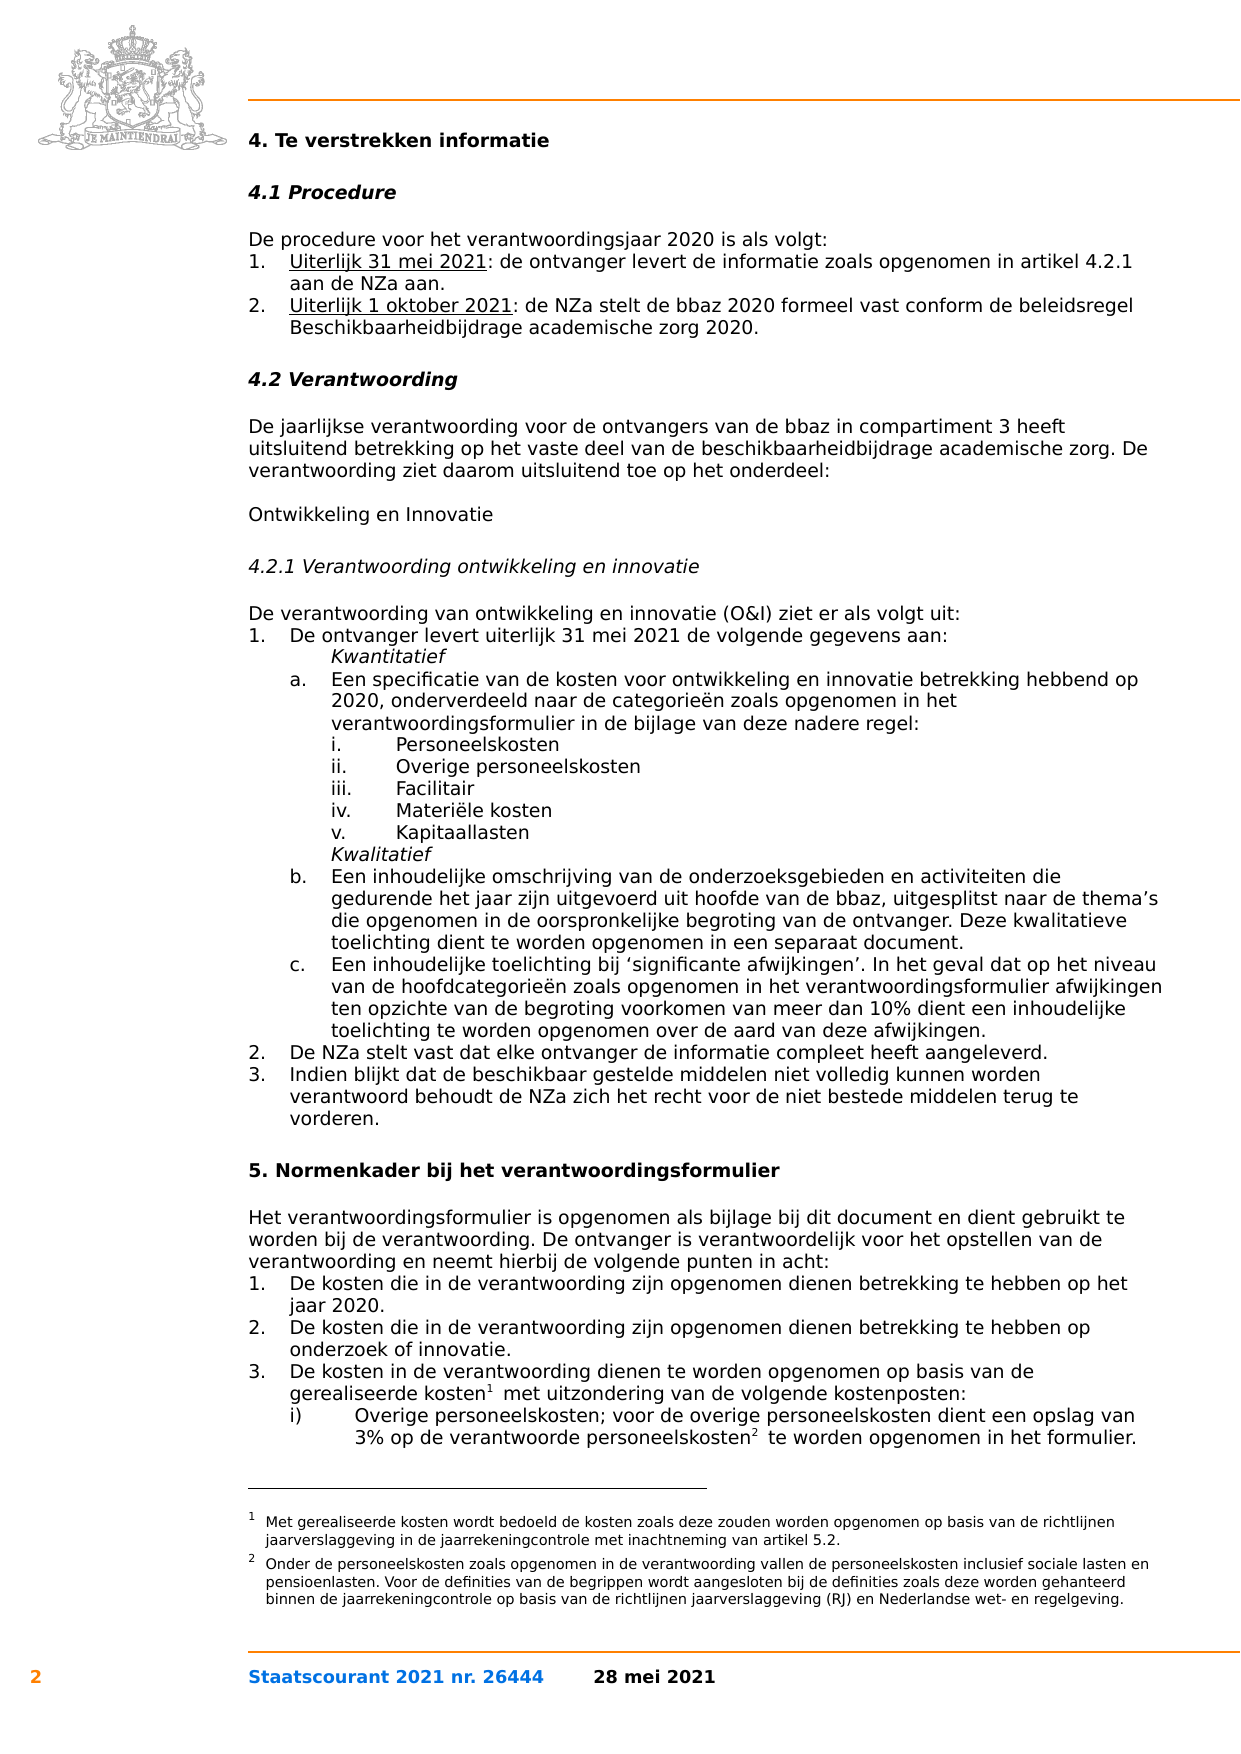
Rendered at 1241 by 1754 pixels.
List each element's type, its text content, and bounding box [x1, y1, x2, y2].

subtitle Ontwikkeling en Innovatie [248, 503, 1163, 526]
text 1. De ontvanger levert uiterlijk 31 mei 2021 de volgende gegevens aan: [248, 624, 1163, 646]
text De procedure voor het verantwoordingsjaar 2020 is als volgt: [248, 229, 1163, 251]
text a. Een specificatie van de kosten voor ontwikkeling en innovatie betrekking hebbend op 2020, onderverdeeld naar de categorieën zoals opgenomen in het verantwoordingsformulier in de bijlage van deze nadere regel: [289, 668, 1163, 734]
text iii. Facilitair [331, 778, 1163, 800]
text 2. Uiterlijk 1 oktober 2021: de NZa stelt de bbaz 2020 formeel vast conform de beleidsregel Beschikbaarheidbijdrage academische zorg 2020. [248, 295, 1163, 339]
text b. Een inhoudelijke omschrijving van de onderzoeksgebieden en activiteiten die gedurende het jaar zijn uitgevoerd uit hoofde van de bbaz, uitgesplitst naar de thema’s die opgenomen in de oorspronkelijke begroting van de ontvanger. Deze kwalitatieve toelichting dient te worden opgenomen in een separaat document. [289, 866, 1163, 954]
text De verantwoording van ontwikkeling en innovatie (O&I) ziet er als volgt uit: [248, 602, 1163, 624]
text 3. Indien blijkt dat de beschikbaar gestelde middelen niet volledig kunnen worden verantwoord behoudt de NZa zich het recht voor de niet bestede middelen terug te vorderen. [248, 1064, 1163, 1130]
picture [38, 25, 227, 150]
text iv. Materiële kosten [331, 800, 1163, 822]
text i. Personeelskosten [331, 734, 1163, 756]
subtitle 4.2.1 Verantwoording ontwikkeling en innovatie [248, 556, 1163, 577]
text De jaarlijkse verantwoording voor de ontvangers van de bbaz in compartiment 3 heeft uitsluitend betrekking op het vaste deel van de beschikbaarheidbijdrage academische zorg. De verantwoording ziet daarom uitsluitend toe op het onderdeel: [248, 416, 1163, 482]
text Het verantwoordingsformulier is opgenomen als bijlage bij dit document en dient gebruikt te worden bij de verantwoording. De ontvanger is verantwoordelijk voor het opstellen van de verantwoording en neemt hierbij de volgende punten in acht: [248, 1207, 1163, 1273]
text c. Een inhoudelijke toelichting bij ‘significante afwijkingen’. In het geval dat op het niveau van de hoofdcategorieën zoals opgenomen in het verantwoordingsformulier afwijkingen ten opzichte van de begroting voorkomen van meer dan 10% dient een inhoudelijke toelichting te worden opgenomen over de aard van deze afwijkingen. [289, 954, 1163, 1042]
text i) Overige personeelskosten; voor de overige personeelskosten dient een opslag van 3% op de verantwoorde personeelskosten te worden opgenomen in het formulier. [289, 1405, 1163, 1449]
text 1. De kosten die in de verantwoording zijn opgenomen dienen betrekking te hebben op het jaar 2020. [248, 1273, 1163, 1317]
text 2. De NZa stelt vast dat elke ontvanger de informatie compleet heeft aangeleverd. [248, 1042, 1163, 1064]
text Kwalitatief [331, 844, 1163, 866]
subtitle 4.2 Verantwoording [248, 369, 1163, 391]
subtitle 4. Te verstrekken informatie [248, 130, 1163, 152]
text 3. De kosten in de verantwoording dienen te worden opgenomen op basis van de gerealiseerde kosten met uitzondering van de volgende kostenposten: [248, 1361, 1163, 1405]
text v. Kapitaallasten [331, 822, 1163, 844]
text ii. Overige personeelskosten [331, 756, 1163, 778]
text 2. De kosten die in de verantwoording zijn opgenomen dienen betrekking te hebben op onderzoek of innovatie. [248, 1317, 1163, 1361]
text Met gerealiseerde kosten wordt bedoeld de kosten zoals deze zouden worden opgenomen op basis van de richtlijnen jaarverslaggeving in de jaarrekeningcontrole met inachtneming van artikel 5.2. [248, 1510, 1163, 1549]
text Kwantitatief [331, 646, 1163, 668]
text 1. Uiterlijk 31 mei 2021: de ontvanger levert de informatie zoals opgenomen in artikel 4.2.1 aan de NZa aan. [248, 251, 1163, 295]
text Onder de personeelskosten zoals opgenomen in de verantwoording vallen de personeelskosten inclusief sociale lasten en pensioenlasten. Voor de definities van de begrippen wordt aangesloten bij de definities zoals deze worden gehanteerd binnen de jaarrekeningcontrole op basis van de richtlijnen jaarverslaggeving (RJ) en Nederlandse wet- en regelgeving. [248, 1552, 1163, 1608]
subtitle 5. Normenkader bij het verantwoordingsformulier [248, 1160, 1163, 1182]
subtitle 4.1 Procedure [248, 182, 1163, 204]
